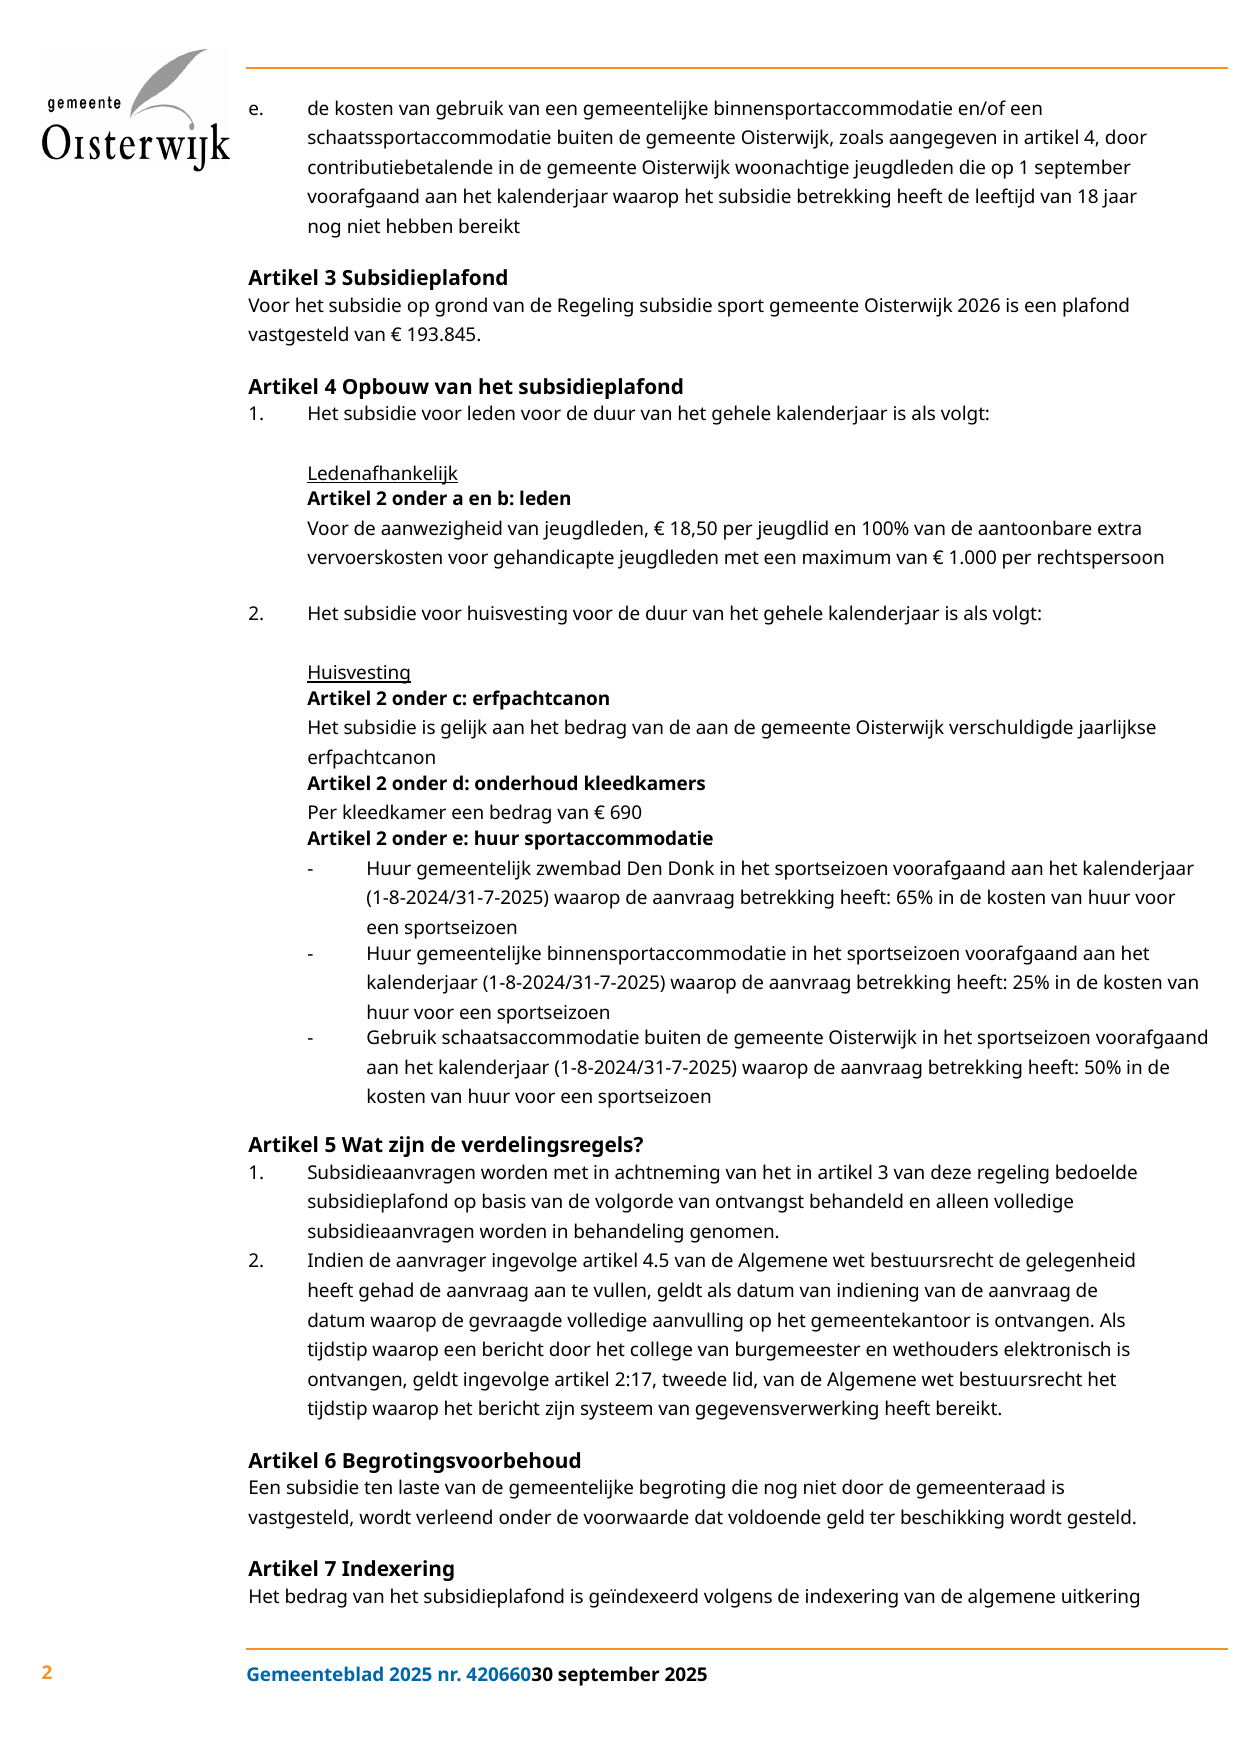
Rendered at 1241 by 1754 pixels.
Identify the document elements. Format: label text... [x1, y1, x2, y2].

list de kosten van gebruik van een gemeentelijke binnensportaccommodatie en/of een schaatssportaccommodatie buiten de gemeente Oisterwijk, zoals aangegeven in artikel 4, door contributiebetalende in de gemeente Oisterwijk woonachtige jeugdleden die op 1 september voorafgaand aan het kalenderjaar waarop het subsidie betrekking heeft de leeftijd van 18 jaar nog niet hebben bereikt [248, 95, 1152, 239]
list Het subsidie voor leden voor de duur van het gehele kalenderjaar is als volgt: [248, 400, 1152, 426]
table_cell Artikel 2 onder e: huur sportaccommodatie Huur gemeentelijk zwembad Den Donk in het sportseizoen voorafgaand aan het kalenderjaar (1-8-2024/31-7-2025) waarop de aanvraag betrekking heeft: 65% in de kosten van huur voor een sportseizoen [307, 825, 1211, 940]
table_cell Artikel 2 onder c: erfpachtcanon Het subsidie is gelijk aan het bedrag van de aan de gemeente Oisterwijk verschuldigde jaarlijkse erfpachtcanon [307, 685, 1211, 770]
text Artikel 7 Indexering [248, 1554, 1152, 1583]
table_header Huisvesting [307, 659, 1211, 685]
table_header Ledenafhankelijk [307, 460, 1211, 485]
list Het subsidie voor huisvesting voor de duur van het gehele kalenderjaar is als volgt: [248, 600, 1152, 626]
text Een subsidie ten laste van de gemeentelijke begroting die nog niet door de gemeenteraad is vastgesteld, wordt verleend onder de voorwaarde dat voldoende geld ter beschikking wordt gesteld. [248, 1474, 1152, 1530]
list Subsidieaanvragen worden met in achtneming van het in artikel 3 van deze regeling bedoelde subsidieplafond op basis van de volgorde van ontvangst behandeld en alleen volledige subsidieaanvragen worden in behandeling genomen. [248, 1159, 1152, 1244]
picture [41, 47, 231, 172]
table_cell Artikel 2 onder d: onderhoud kleedkamers Per kleedkamer een bedrag van € 690 [307, 770, 1211, 825]
text Het bedrag van het subsidieplafond is geïndexeerd volgens de indexering van de algemene uitkering [248, 1583, 1152, 1608]
text Artikel 6 Begrotingsvoorbehoud [248, 1446, 1152, 1474]
text Artikel 4 Opbouw van het subsidieplafond [248, 372, 1152, 400]
table_cell Gebruik schaatsaccommodatie buiten de gemeente Oisterwijk in het sportseizoen voorafgaand aan het kalenderjaar (1-8-2024/31-7-2025) waarop de aanvraag betrekking heeft: 50% in de kosten van huur voor een sportseizoen [307, 1025, 1211, 1109]
table_cell Huur gemeentelijke binnensportaccommodatie in het sportseizoen voorafgaand aan het kalenderjaar (1-8-2024/31-7-2025) waarop de aanvraag betrekking heeft: 25% in de kosten van huur voor een sportseizoen [307, 940, 1211, 1024]
text Voor het subsidie op grond van de Regeling subsidie sport gemeente Oisterwijk 2026 is een plafond vastgesteld van € 193.845. [248, 292, 1152, 347]
text Artikel 5 Wat zijn de verdelingsregels? [248, 1130, 1152, 1159]
table_cell Artikel 2 onder a en b: leden Voor de aanwezigheid van jeugdleden, € 18,50 per jeugdlid en 100% van de aantoonbare extra vervoerskosten voor gehandicapte jeugdleden met een maximum van € 1.000 per rechtspersoon [307, 485, 1211, 570]
list Indien de aanvrager ingevolge artikel 4.5 van de Algemene wet bestuursrecht de gelegenheid heeft gehad de aanvraag aan te vullen, geldt als datum van indiening van de aanvraag de datum waarop de gevraagde volledige aanvulling op het gemeentekantoor is ontvangen. Als tijdstip waarop een bericht door het college van burgemeester en wethouders elektronisch is ontvangen, geldt ingevolge artikel 2:17, tweede lid, van de Algemene wet bestuursrecht het tijdstip waarop het bericht zijn systeem van gegevensverwerking heeft bereikt. [248, 1248, 1152, 1421]
text Artikel 3 Subsidieplafond [248, 263, 1152, 292]
